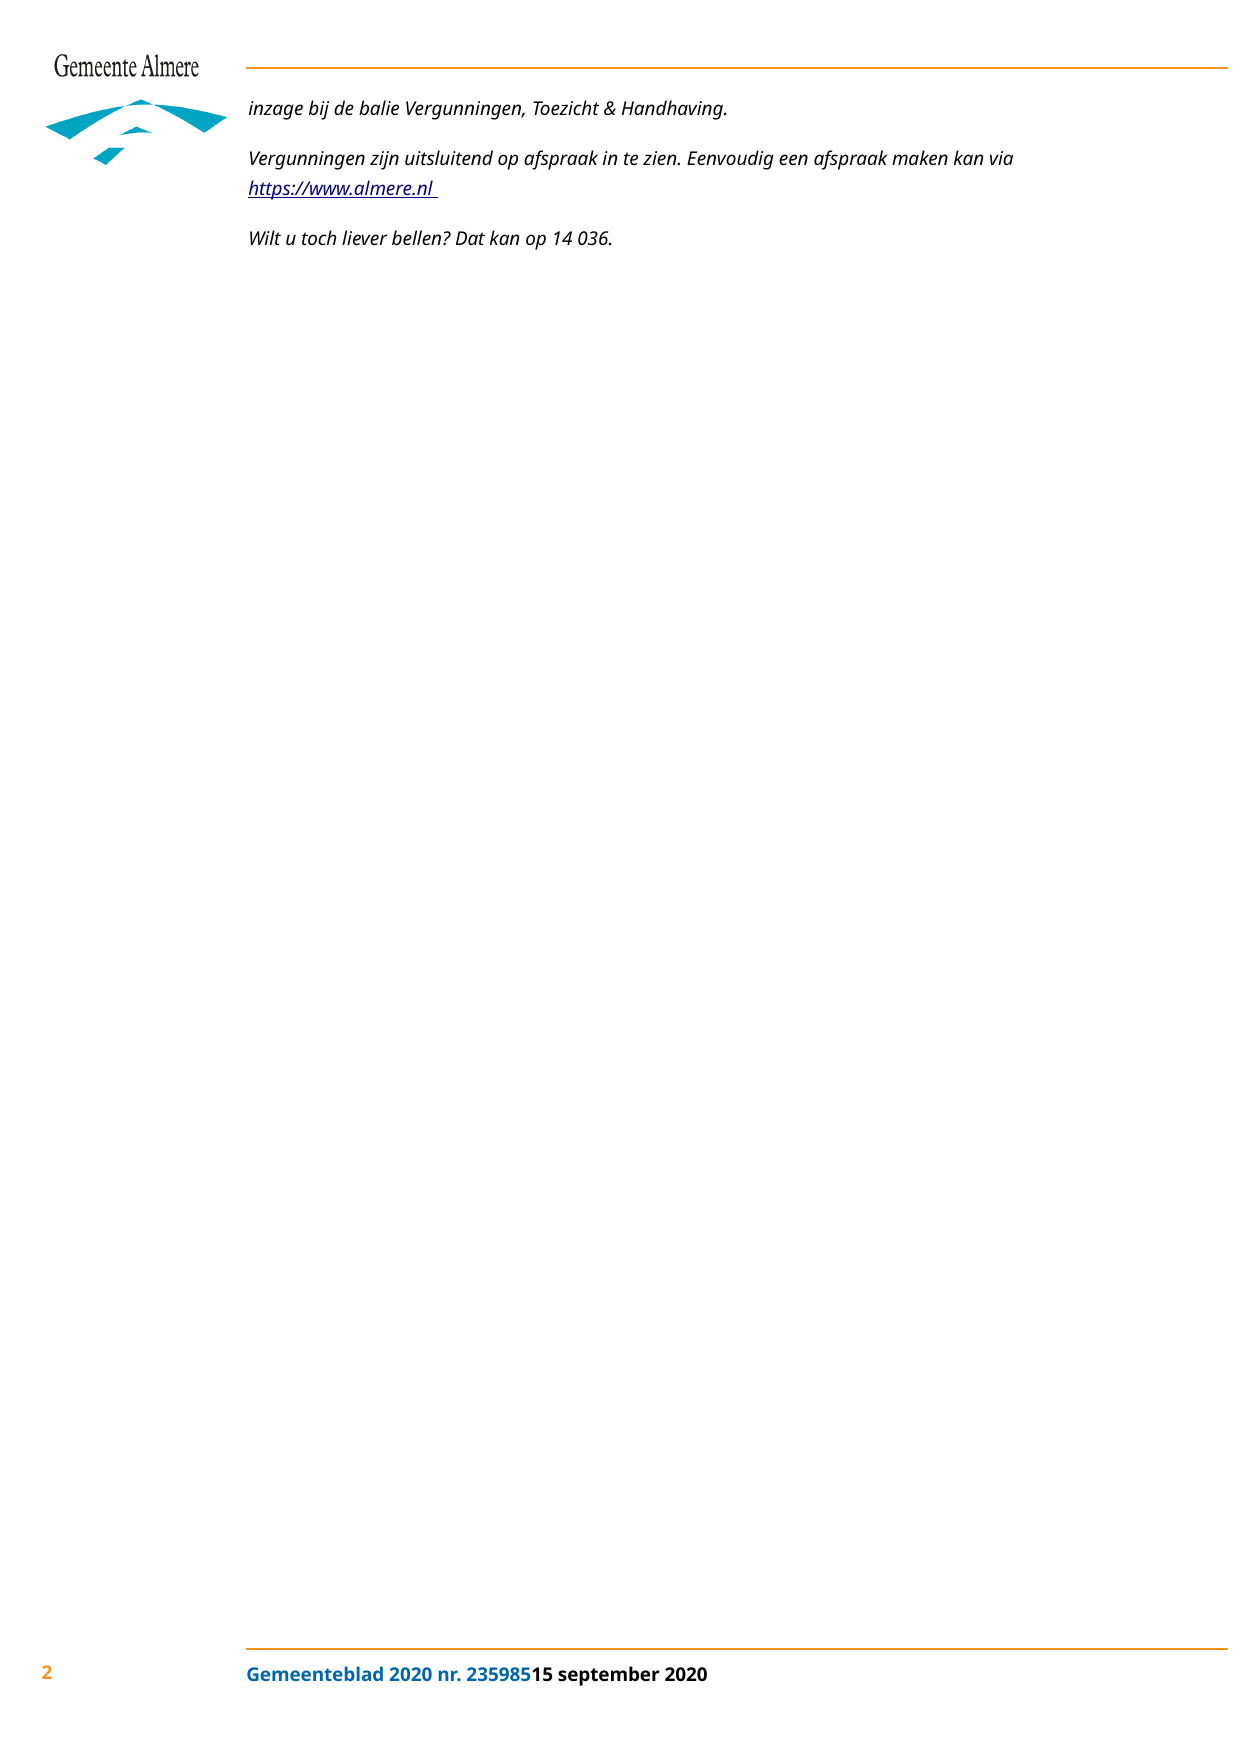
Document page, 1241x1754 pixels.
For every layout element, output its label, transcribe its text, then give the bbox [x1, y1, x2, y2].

text inzage bij de balie Vergunningen, Toezicht & Handhaving. [248, 95, 1152, 121]
picture [41, 47, 231, 172]
text Wilt u toch liever bellen? Dat kan op 14 036. [248, 225, 1152, 251]
text Vergunningen zijn uitsluitend op afspraak in te zien. Eenvoudig een afspraak maken kan via https://www.almere.nl [248, 145, 1152, 201]
